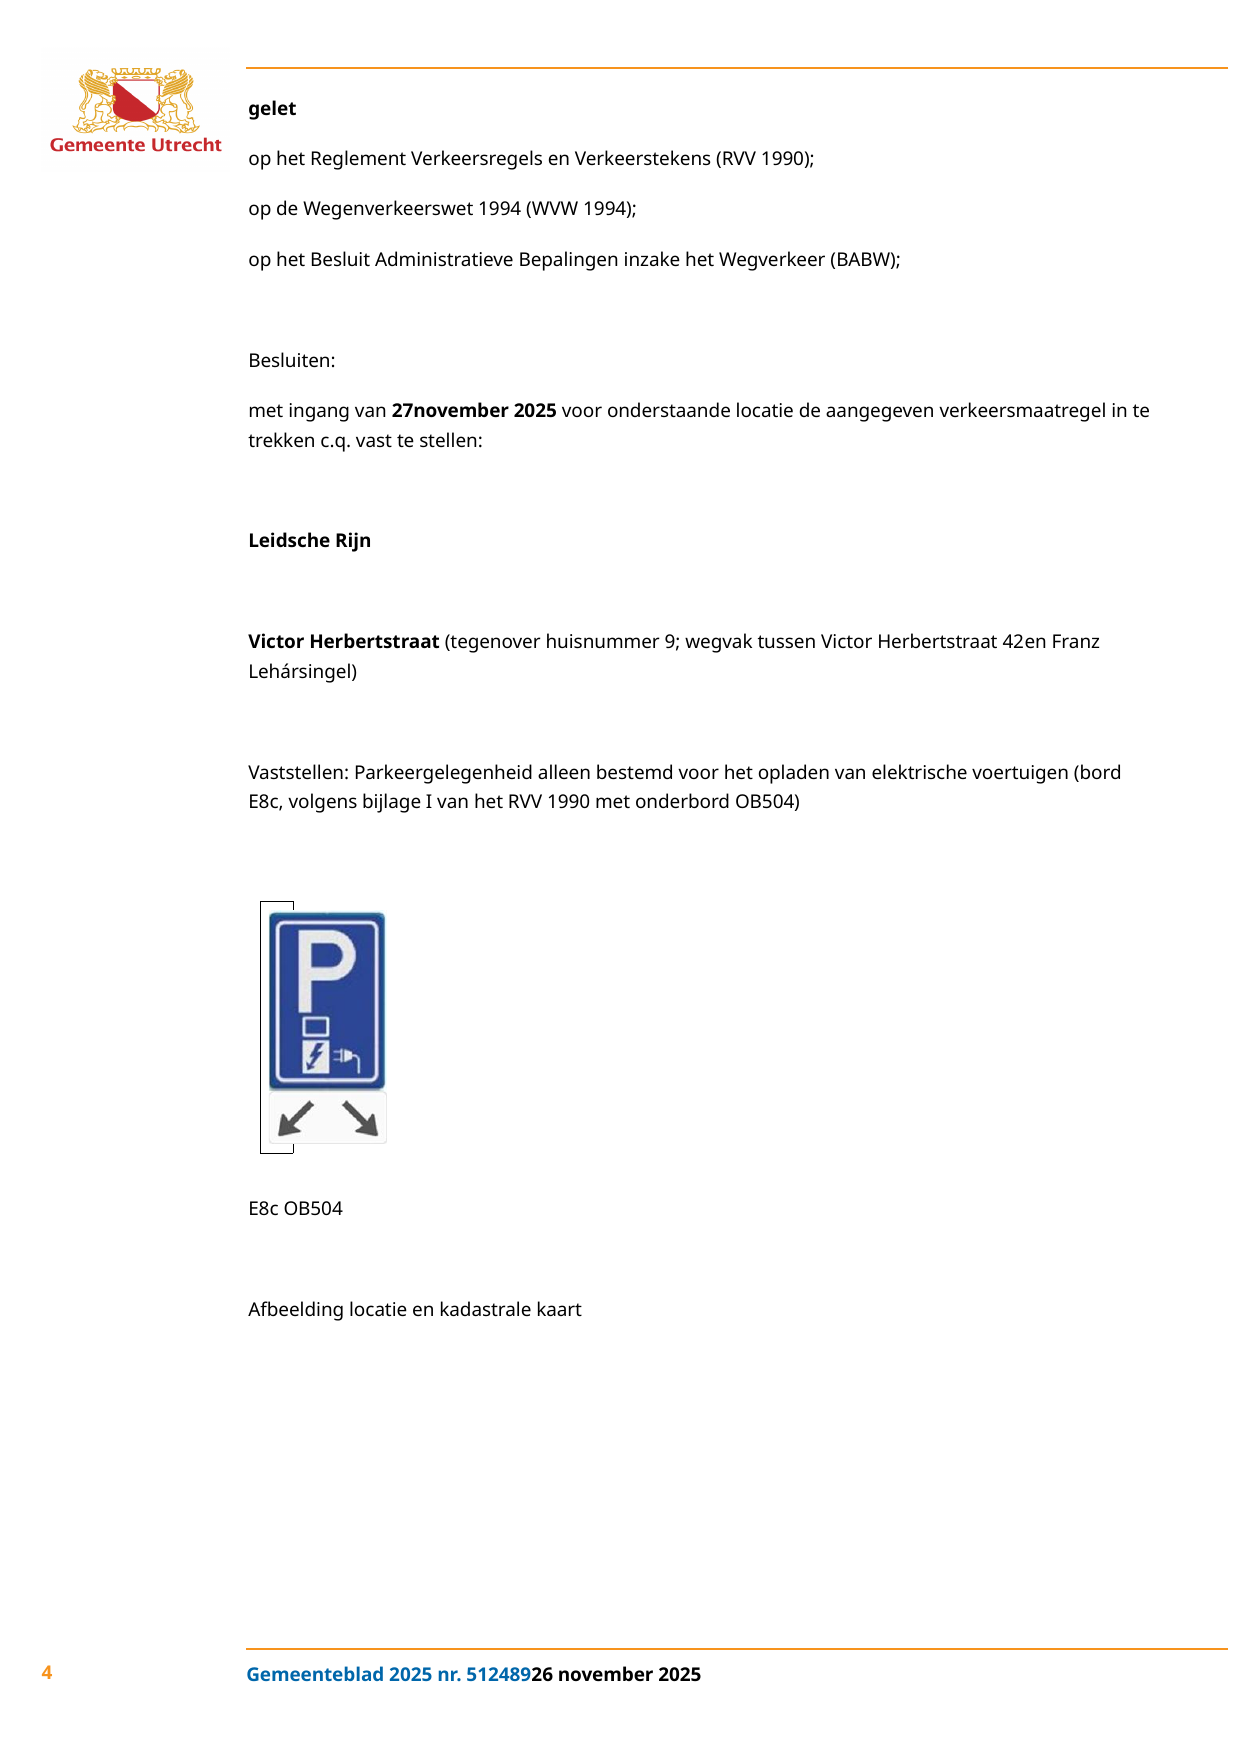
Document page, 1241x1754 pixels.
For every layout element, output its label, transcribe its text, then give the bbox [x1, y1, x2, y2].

text Leidsche Rijn [248, 528, 1152, 553]
picture [268, 910, 387, 1144]
text op het Besluit Administratieve Bepalingen inzake het Wegverkeer (BABW); [248, 246, 1152, 272]
text Vaststellen: Parkeergelegenheid alleen bestemd voor het opladen van elektrische voertuigen (bord E8c, volgens bijlage I van het RVV 1990 met onderbord OB504) [248, 759, 1152, 814]
text op het Reglement Verkeersregels en Verkeerstekens (RVV 1990); [248, 145, 1152, 171]
text gelet [248, 95, 1152, 121]
text met ingang van 27november 2025 voor onderstaande locatie de aangegeven verkeersmaatregel in te trekken c.q. vast te stellen: [248, 397, 1152, 453]
text E8c OB504 [248, 1195, 1152, 1221]
picture [41, 47, 231, 172]
text Besluiten: [248, 347, 1152, 373]
text Afbeelding locatie en kadastrale kaart [248, 1296, 1152, 1322]
text Victor Herbertstraat (tegenover huisnummer 9; wegvak tussen Victor Herbertstraat 42en Franz Lehársingel) [248, 628, 1152, 684]
text op de Wegenverkeerswet 1994 (WVW 1994); [248, 196, 1152, 221]
